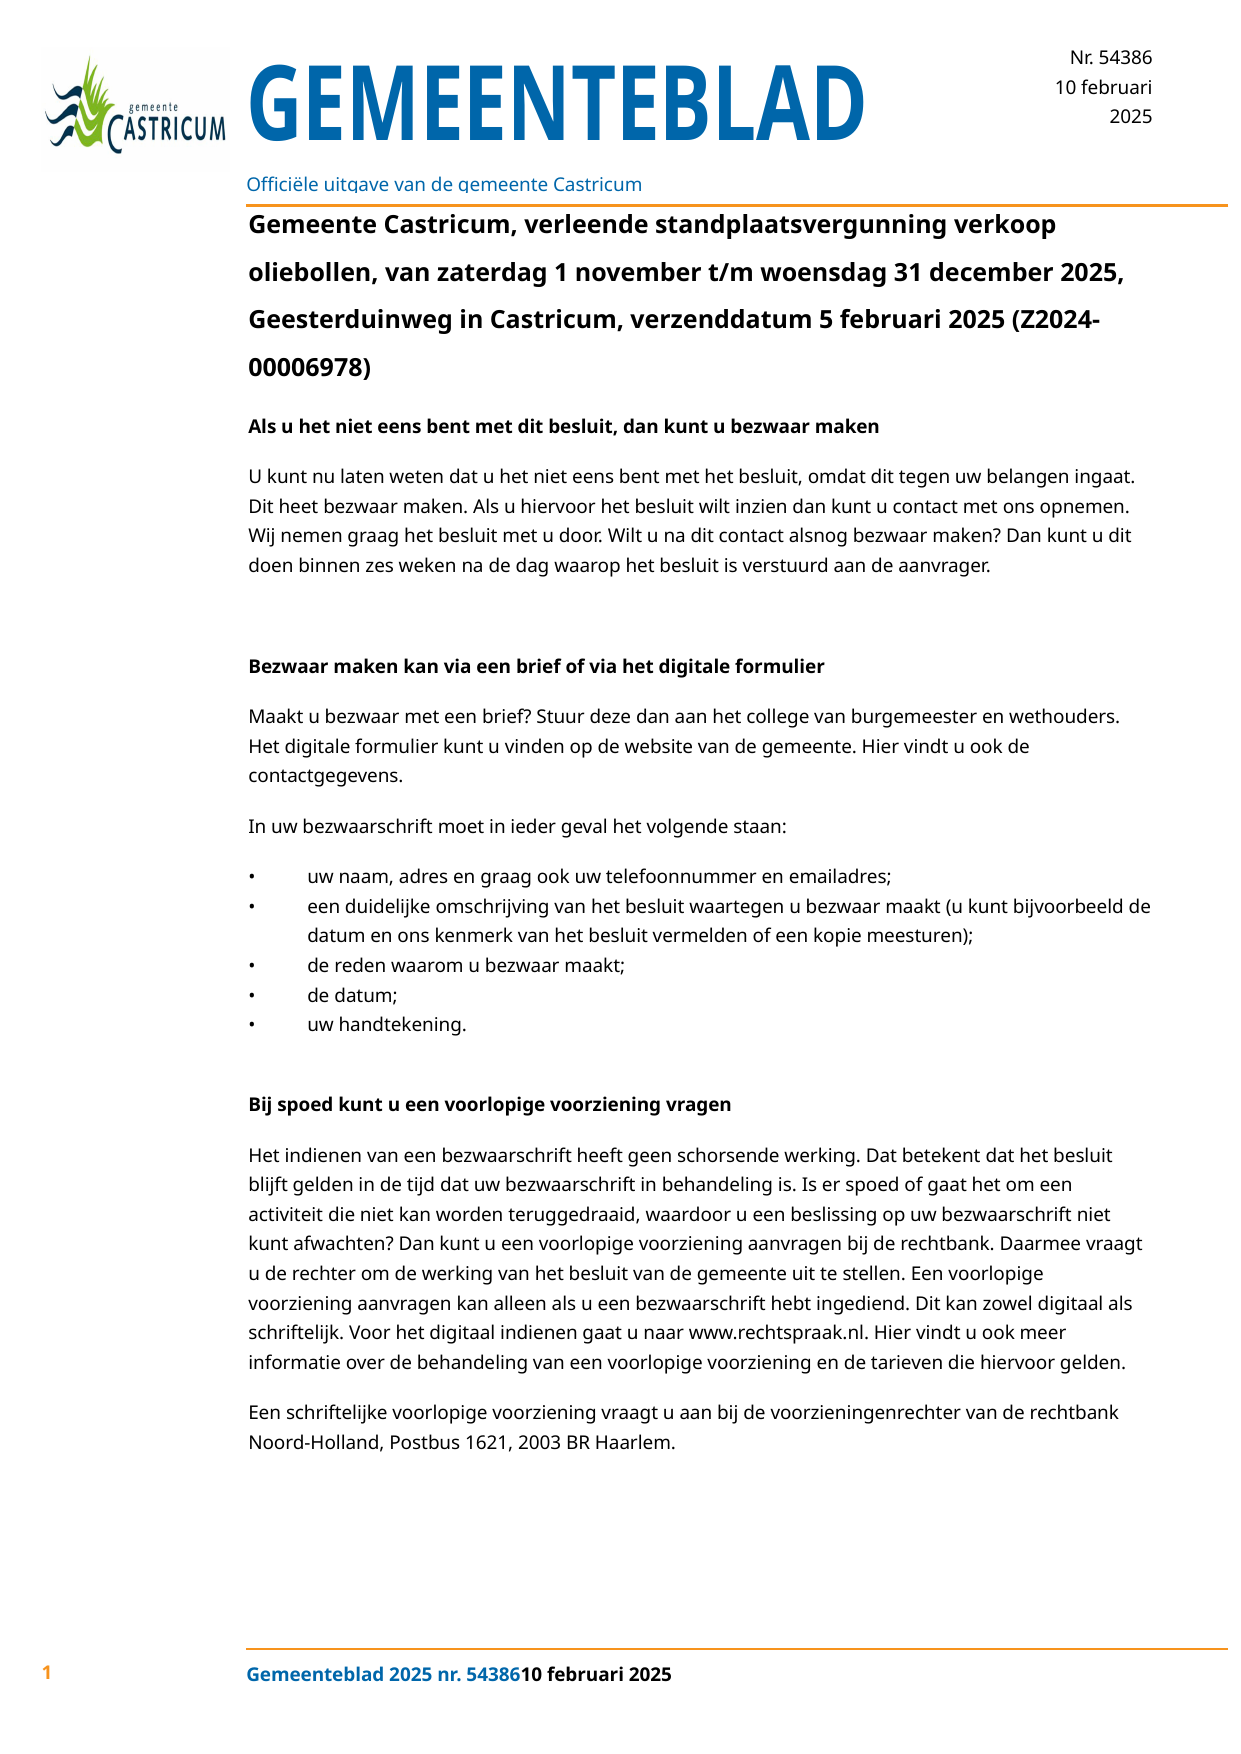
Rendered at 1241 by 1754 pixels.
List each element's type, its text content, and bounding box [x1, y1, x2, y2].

text U kunt nu laten weten dat u het niet eens bent met het besluit, omdat dit tegen uw belangen ingaat. Dit heet bezwaar maken. Als u hiervoor het besluit wilt inzien dan kunt u contact met ons opnemen. Wij nemen graag het besluit met u door. Wilt u na dit contact alsnog bezwaar maken? Dan kunt u dit doen binnen zes weken na de dag waarop het besluit is verstuurd aan de aanvrager. [248, 463, 1152, 578]
list uw naam, adres en graag ook uw telefoonnummer en emailadres; [248, 863, 1152, 889]
list een duidelijke omschrijving van het besluit waartegen u bezwaar maakt (u kunt bijvoorbeeld de datum en ons kenmerk van het besluit vermelden of een kopie meesturen); [248, 893, 1152, 948]
text Als u het niet eens bent met dit besluit, dan kunt u bezwaar maken [248, 413, 1152, 439]
list de reden waarom u bezwaar maakt; [248, 952, 1152, 978]
list uw handtekening. [248, 1011, 1152, 1037]
text In uw bezwaarschrift moet in ieder geval het volgende staan: [248, 813, 1152, 839]
text Het indienen van een bezwaarschrift heeft geen schorsende werking. Dat betekent dat het besluit blijft gelden in de tijd dat uw bezwaarschrift in behandeling is. Is er spoed of gaat het om een activiteit die niet kan worden teruggedraaid, waardoor u een beslissing op uw bezwaarschrift niet kunt afwachten? Dan kunt u een voorlopige voorziening aanvragen bij de rechtbank. Daarmee vraagt u de rechter om de werking van het besluit van de gemeente uit te stellen. Een voorlopige voorziening aanvragen kan alleen als u een bezwaarschrift hebt ingediend. Dit kan zowel digitaal als schriftelijk. Voor het digitaal indienen gaat u naar www.rechtspraak.nl. Hier vindt u ook meer informatie over de behandeling van een voorlopige voorziening en de tarieven die hiervoor gelden. [248, 1142, 1152, 1375]
text Gemeente Castricum, verleende standplaatsvergunning verkoop oliebollen, van zaterdag 1 november t/m woensdag 31 december 2025, Geesterduinweg in Castricum, verzenddatum 5 februari 2025 (Z2024-00006978) [248, 207, 1152, 384]
text Maakt u bezwaar met een brief? Stuur deze dan aan het college van burgemeester en wethouders. Het digitale formulier kunt u vinden op de website van de gemeente. Hier vindt u ook de contactgegevens. [248, 703, 1152, 788]
text Bij spoed kunt u een voorlopige voorziening vragen [248, 1091, 1152, 1117]
picture [41, 47, 231, 172]
list de datum; [248, 982, 1152, 1008]
text Een schriftelijke voorlopige voorziening vraagt u aan bij de voorzieningenrechter van de rechtbank Noord-Holland, Postbus 1621, 2003 BR Haarlem. [248, 1399, 1152, 1455]
text Bezwaar maken kan via een brief of via het digitale formulier [248, 653, 1152, 679]
